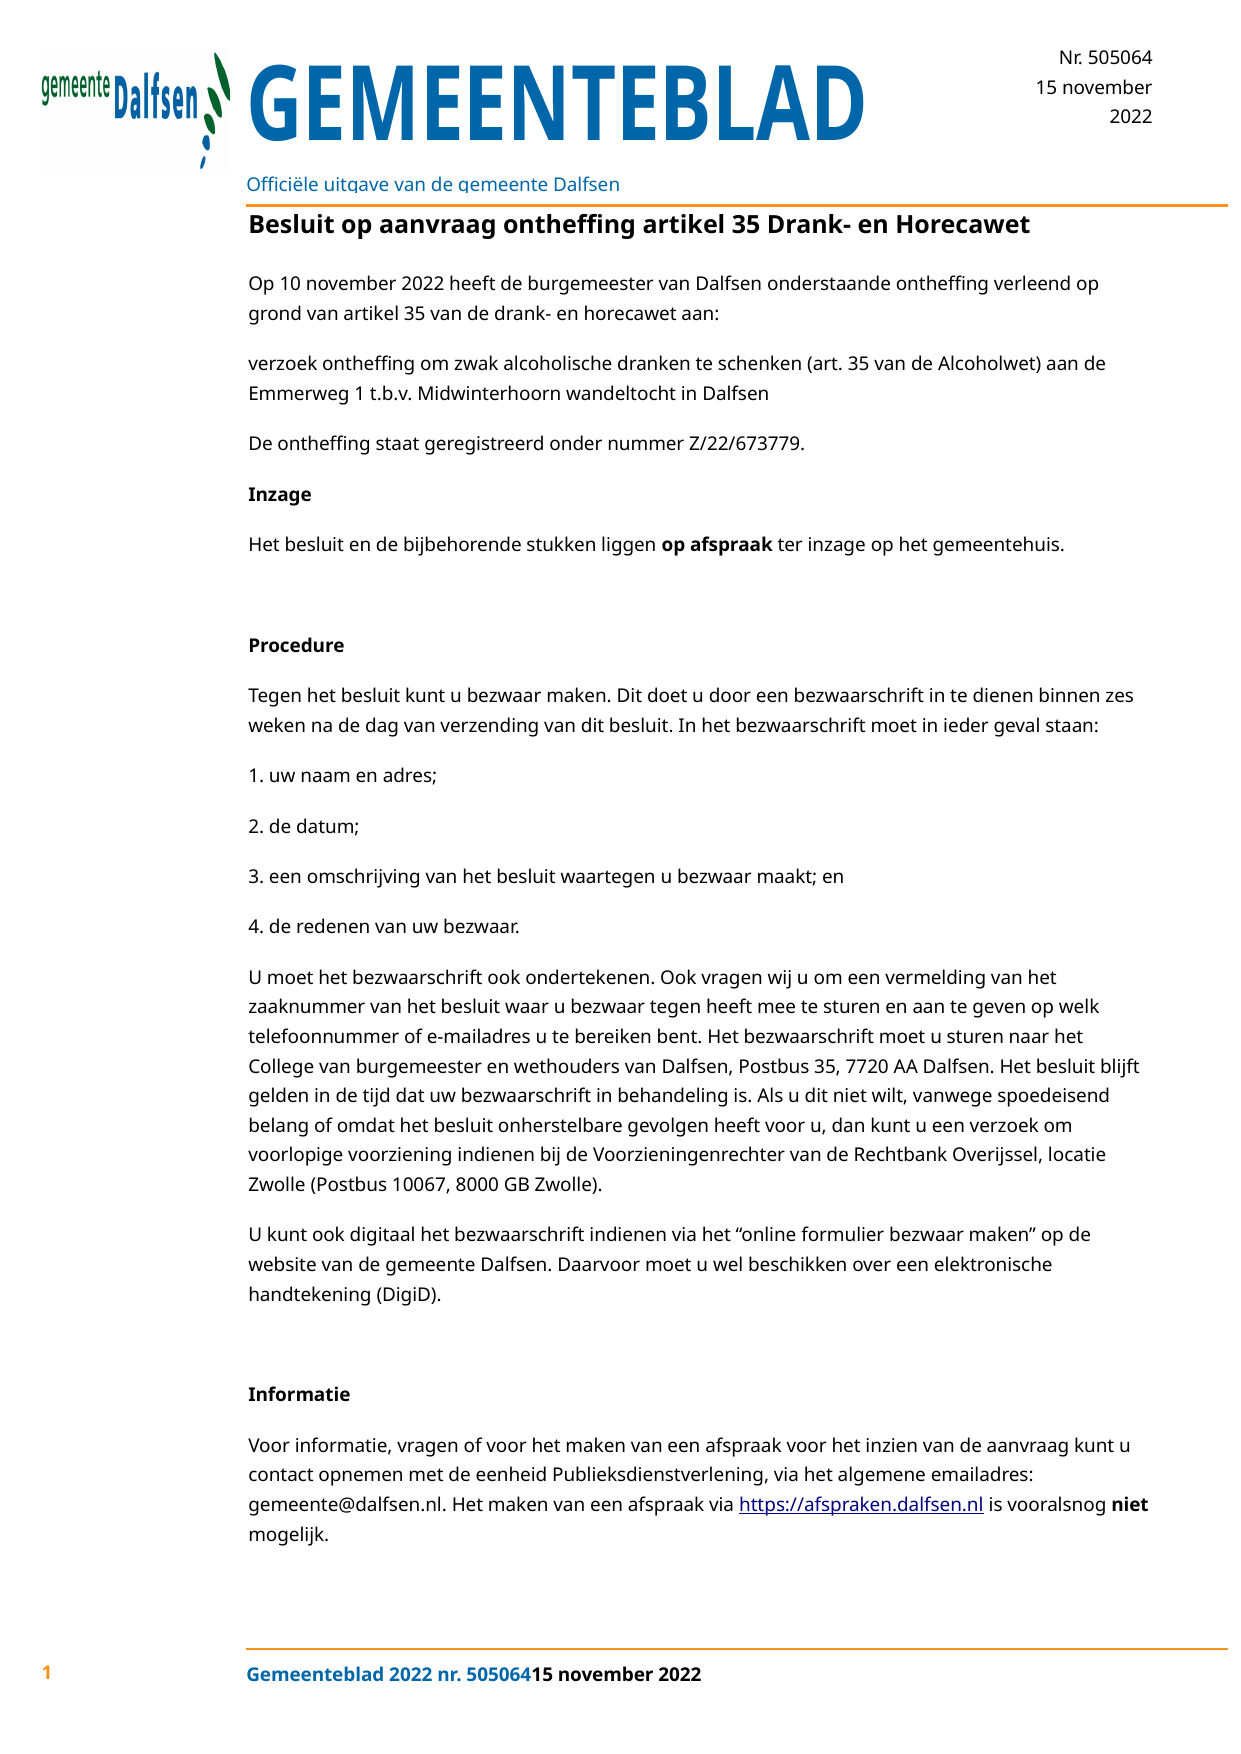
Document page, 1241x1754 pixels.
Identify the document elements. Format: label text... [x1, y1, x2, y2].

text Inzage [248, 481, 1152, 506]
text Het besluit en de bijbehorende stukken liggen op afspraak ter inzage op het gemeentehuis. [248, 531, 1152, 557]
picture [41, 47, 231, 172]
text Op 10 november 2022 heeft de burgemeester van Dalfsen onderstaande ontheffing verleend op grond van artikel 35 van de drank- en horecawet aan: [248, 270, 1152, 326]
text Informatie [248, 1382, 1152, 1407]
text U kunt ook digitaal het bezwaarschrift indienen via het “online formulier bezwaar maken” op de website van de gemeente Dalfsen. Daarvoor moet u wel beschikken over een elektronische handtekening (DigiD). [248, 1222, 1152, 1306]
text 3. een omschrijving van het besluit waartegen u bezwaar maakt; en [248, 863, 1152, 889]
text Voor informatie, vragen of voor het maken van een afspraak voor het inzien van de aanvraag kunt u contact opnemen met de eenheid Publieksdienstverlening, via het algemene emailadres: gemeente@dalfsen.nl. Het maken van een afspraak via https://afspraken.dalfsen.nl is vooralsnog niet mogelijk. [248, 1432, 1152, 1546]
text 1. uw naam en adres; [248, 762, 1152, 788]
text Procedure [248, 632, 1152, 658]
text Tegen het besluit kunt u bezwaar maken. Dit doet u door een bezwaarschrift in te dienen binnen zes weken na de dag van verzending van dit besluit. In het bezwaarschrift moet in ieder geval staan: [248, 682, 1152, 738]
text 4. de redenen van uw bezwaar. [248, 914, 1152, 939]
text verzoek ontheffing om zwak alcoholische dranken te schenken (art. 35 van de Alcoholwet) aan de Emmerweg 1 t.b.v. Midwinterhoorn wandeltocht in Dalfsen [248, 350, 1152, 406]
text U moet het bezwaarschrift ook ondertekenen. Ook vragen wij u om een vermelding van het zaaknummer van het besluit waar u bezwaar tegen heeft mee te sturen en aan te geven op welk telefoonnummer of e-mailadres u te bereiken bent. Het bezwaarschrift moet u sturen naar het College van burgemeester en wethouders van Dalfsen, Postbus 35, 7720 AA Dalfsen. Het besluit blijft gelden in de tijd dat uw bezwaarschrift in behandeling is. Als u dit niet wilt, vanwege spoedeisend belang of omdat het besluit onherstelbare gevolgen heeft voor u, dan kunt u een verzoek om voorlopige voorziening indienen bij de Voorzieningenrechter van de Rechtbank Overijssel, locatie Zwolle (Postbus 10067, 8000 GB Zwolle). [248, 964, 1152, 1197]
text 2. de datum; [248, 813, 1152, 838]
text De ontheffing staat geregistreerd onder nummer Z/22/673779. [248, 430, 1152, 456]
text Besluit op aanvraag ontheffing artikel 35 Drank- en Horecawet [248, 207, 1152, 241]
